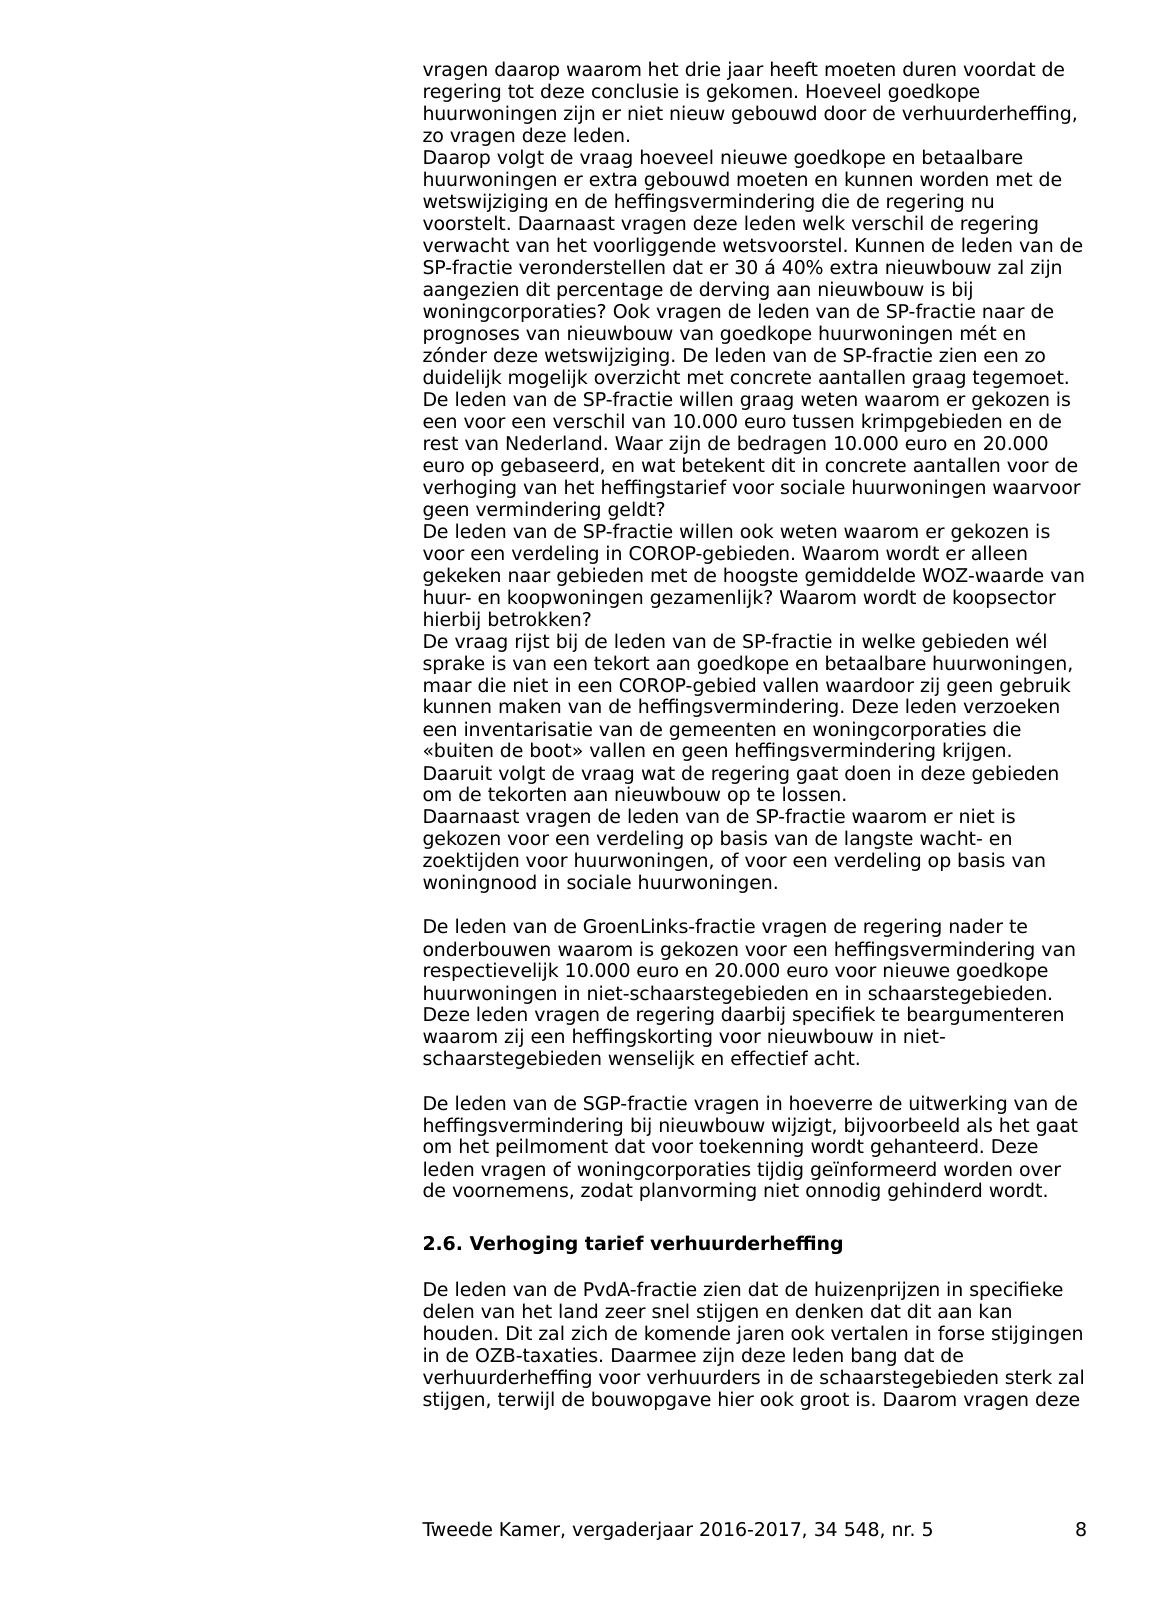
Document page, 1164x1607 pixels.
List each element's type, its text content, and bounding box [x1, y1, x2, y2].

text De leden van de PvdA-fractie zien dat de huizenprijzen in specifieke delen van het land zeer snel stijgen en denken dat dit aan kan houden. Dit zal zich de komende jaren ook vertalen in forse stijgingen in de OZB-taxaties. Daarmee zijn deze leden bang dat de verhuurderheffing voor verhuurders in de schaarstegebieden sterk zal stijgen, terwijl de bouwopgave hier ook groot is. Daarom vragen deze [422, 1279, 1087, 1411]
text Daarnaast vragen de leden van de SP-fractie waarom er niet is gekozen voor een verdeling op basis van de langste wacht- en zoektijden voor huurwoningen, of voor een verdeling op basis van woningnood in sociale huurwoningen. [422, 806, 1087, 894]
text De leden van de SP-fractie willen ook weten waarom er gekozen is voor een verdeling in COROP-gebieden. Waarom wordt er alleen gekeken naar gebieden met de hoogste gemiddelde WOZ-waarde van huur- en koopwoningen gezamenlijk? Waarom wordt de koopsector hierbij betrokken? [422, 521, 1087, 631]
subtitle 2.6. Verhoging tarief verhuurderheffing [422, 1232, 1087, 1254]
text vragen daarop waarom het drie jaar heeft moeten duren voordat de regering tot deze conclusie is gekomen. Hoeveel goedkope huurwoningen zijn er niet nieuw gebouwd door de verhuurderheffing, zo vragen deze leden. [422, 59, 1087, 147]
text De leden van de SP-fractie willen graag weten waarom er gekozen is een voor een verschil van 10.000 euro tussen krimpgebieden en de rest van Nederland. Waar zijn de bedragen 10.000 euro en 20.000 euro op gebaseerd, en wat betekent dit in concrete aantallen voor de verhoging van het heffingstarief voor sociale huurwoningen waarvoor geen vermindering geldt? [422, 389, 1087, 521]
text De leden van de SGP-fractie vragen in hoeverre de uitwerking van de heffingsvermindering bij nieuwbouw wijzigt, bijvoorbeeld als het gaat om het peilmoment dat voor toekenning wordt gehanteerd. Deze leden vragen of woningcorporaties tijdig geïnformeerd worden over de voornemens, zodat planvorming niet onnodig gehinderd wordt. [422, 1092, 1087, 1202]
text Daarop volgt de vraag hoeveel nieuwe goedkope en betaalbare huurwoningen er extra gebouwd moeten en kunnen worden met de wetswijziging en de heffingsvermindering die de regering nu voorstelt. Daarnaast vragen deze leden welk verschil de regering verwacht van het voorliggende wetsvoorstel. Kunnen de leden van de SP-fractie veronderstellen dat er 30 á 40% extra nieuwbouw zal zijn aangezien dit percentage de derving aan nieuwbouw is bij woningcorporaties? Ook vragen de leden van de SP-fractie naar de prognoses van nieuwbouw van goedkope huurwoningen mét en zónder deze wetswijziging. De leden van de SP-fractie zien een zo duidelijk mogelijk overzicht met concrete aantallen graag tegemoet. [422, 147, 1087, 389]
text De leden van de GroenLinks-fractie vragen de regering nader te onderbouwen waarom is gekozen voor een heffingsvermindering van respectievelijk 10.000 euro en 20.000 euro voor nieuwe goedkope huurwoningen in niet-schaarstegebieden en in schaarstegebieden. Deze leden vragen de regering daarbij specifiek te beargumenteren waarom zij een heffingskorting voor nieuwbouw in niet-schaarstegebieden wenselijk en effectief acht. [422, 916, 1087, 1070]
text De vraag rijst bij de leden van de SP-fractie in welke gebieden wél sprake is van een tekort aan goedkope en betaalbare huurwoningen, maar die niet in een COROP-gebied vallen waardoor zij geen gebruik kunnen maken van de heffingsvermindering. Deze leden verzoeken een inventarisatie van de gemeenten en woningcorporaties die «buiten de boot» vallen en geen heffingsvermindering krijgen. Daaruit volgt de vraag wat de regering gaat doen in deze gebieden om de tekorten aan nieuwbouw op te lossen. [422, 631, 1087, 806]
